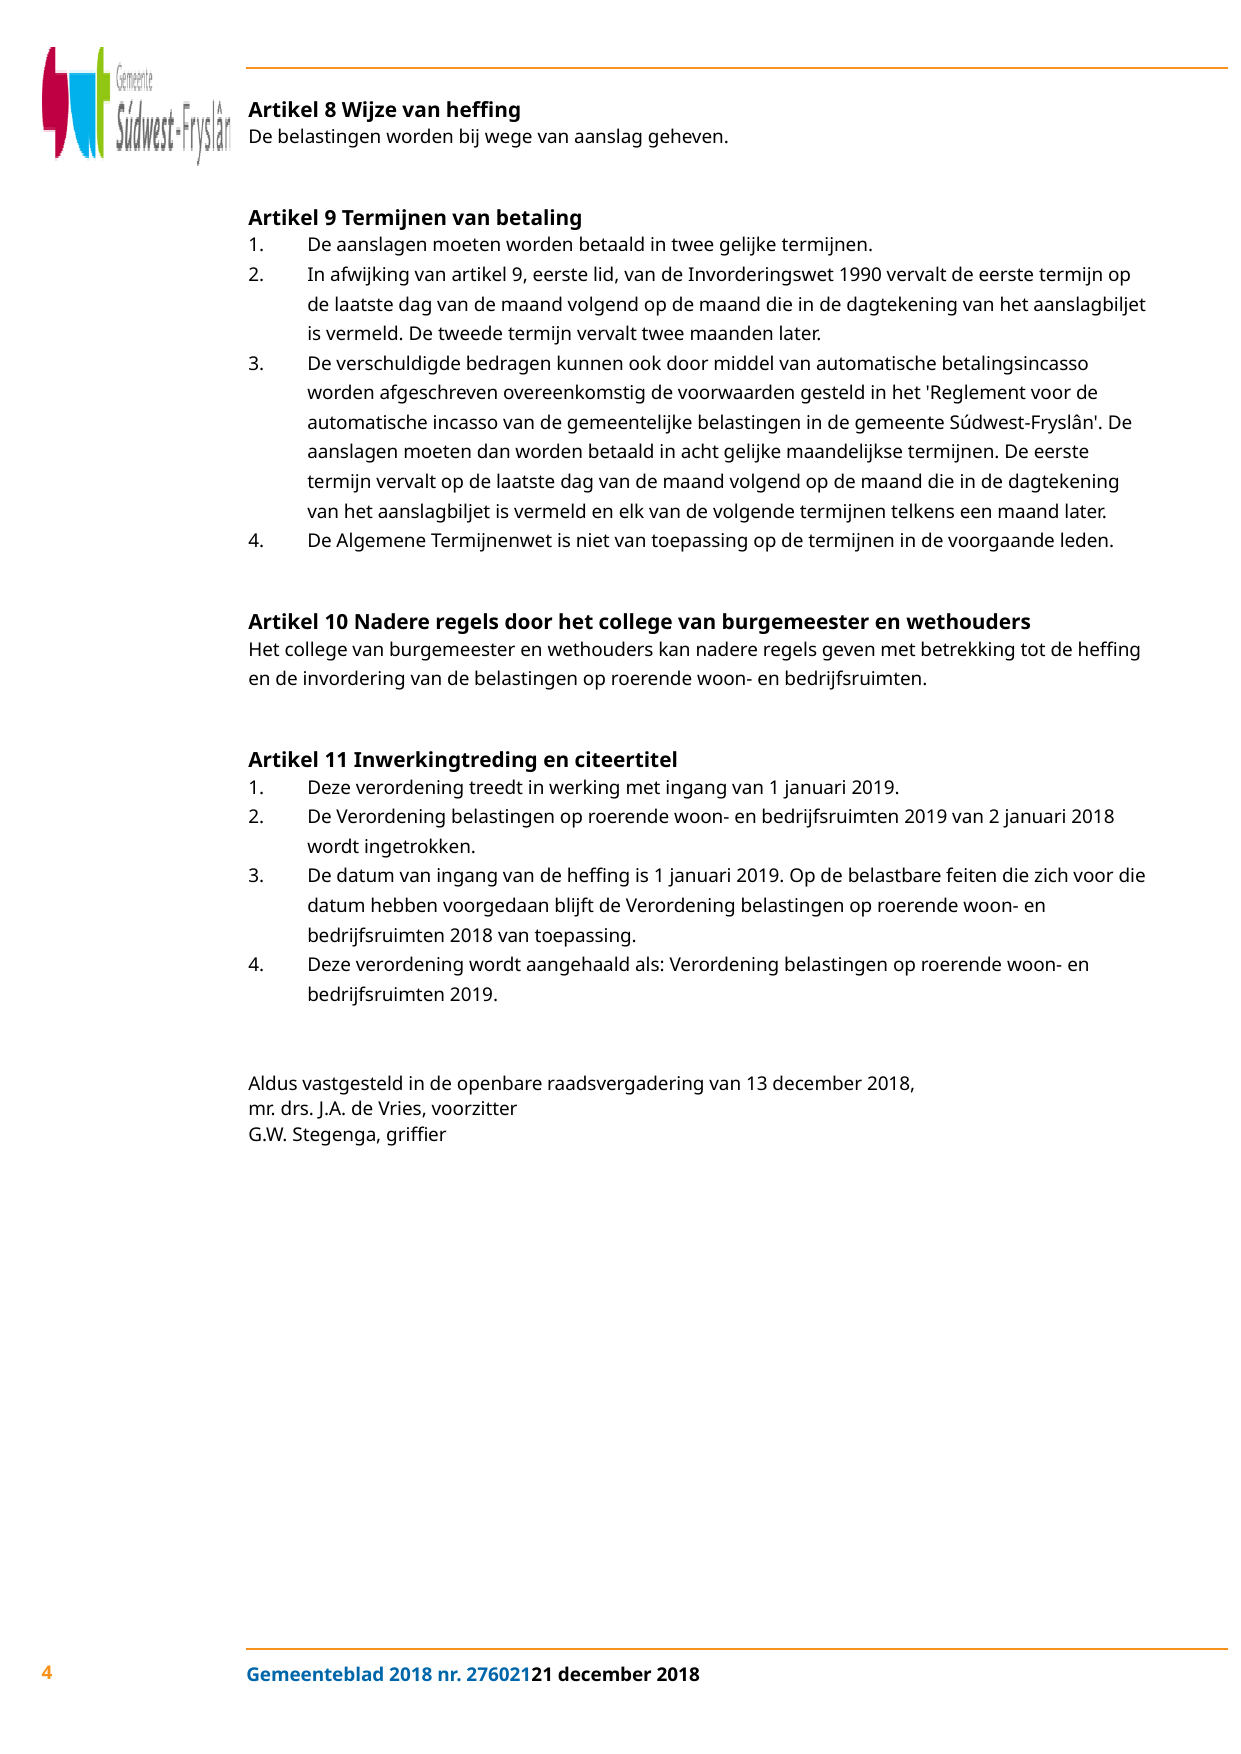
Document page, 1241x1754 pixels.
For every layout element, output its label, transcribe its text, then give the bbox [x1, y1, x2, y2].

list De Algemene Termijnenwet is niet van toepassing op de termijnen in de voorgaande leden. [248, 527, 1152, 553]
list Deze verordening treedt in werking met ingang van 1 januari 2019. [248, 774, 1152, 800]
picture [41, 47, 231, 172]
list De Verordening belastingen op roerende woon- en bedrijfsruimten 2019 van 2 januari 2018 wordt ingetrokken. [248, 803, 1152, 859]
text mr. drs. J.A. de Vries, voorzitter [248, 1096, 1152, 1121]
list Deze verordening wordt aangehaald als: Verordening belastingen op roerende woon- en bedrijfsruimten 2019. [248, 951, 1152, 1007]
list In afwijking van artikel 9, eerste lid, van de Invorderingswet 1990 vervalt de eerste termijn op de laatste dag van de maand volgend op de maand die in de dagtekening van het aanslagbiljet is vermeld. De tweede termijn vervalt twee maanden later. [248, 261, 1152, 346]
list De verschuldigde bedragen kunnen ook door middel van automatische betalingsincasso worden afgeschreven overeenkomstig de voorwaarden gesteld in het 'Reglement voor de automatische incasso van de gemeentelijke belastingen in de gemeente Súdwest-Fryslân'. De aanslagen moeten dan worden betaald in acht gelijke maandelijkse termijnen. De eerste termijn vervalt op de laatste dag van de maand volgend op de maand die in de dagtekening van het aanslagbiljet is vermeld en elk van de volgende termijnen telkens een maand later. [248, 350, 1152, 524]
text Artikel 8 Wijze van heffing [248, 95, 1152, 123]
list De aanslagen moeten worden betaald in twee gelijke termijnen. [248, 232, 1152, 257]
text Het college van burgemeester en wethouders kan nadere regels geven met betrekking tot de heffing en de invordering van de belastingen op roerende woon- en bedrijfsruimten. [248, 636, 1152, 691]
text Aldus vastgesteld in de openbare raadsvergadering van 13 december 2018, [248, 1070, 1152, 1096]
text De belastingen worden bij wege van aanslag geheven. [248, 123, 1152, 149]
text Artikel 11 Inwerkingtreding en citeertitel [248, 746, 1152, 774]
text Artikel 9 Termijnen van betaling [248, 203, 1152, 232]
list De datum van ingang van de heffing is 1 januari 2019. Op de belastbare feiten die zich voor die datum hebben voorgedaan blijft de Verordening belastingen op roerende woon- en bedrijfsruimten 2018 van toepassing. [248, 863, 1152, 948]
text G.W. Stegenga, griffier [248, 1121, 1152, 1147]
text Artikel 10 Nadere regels door het college van burgemeester en wethouders [248, 607, 1152, 636]
